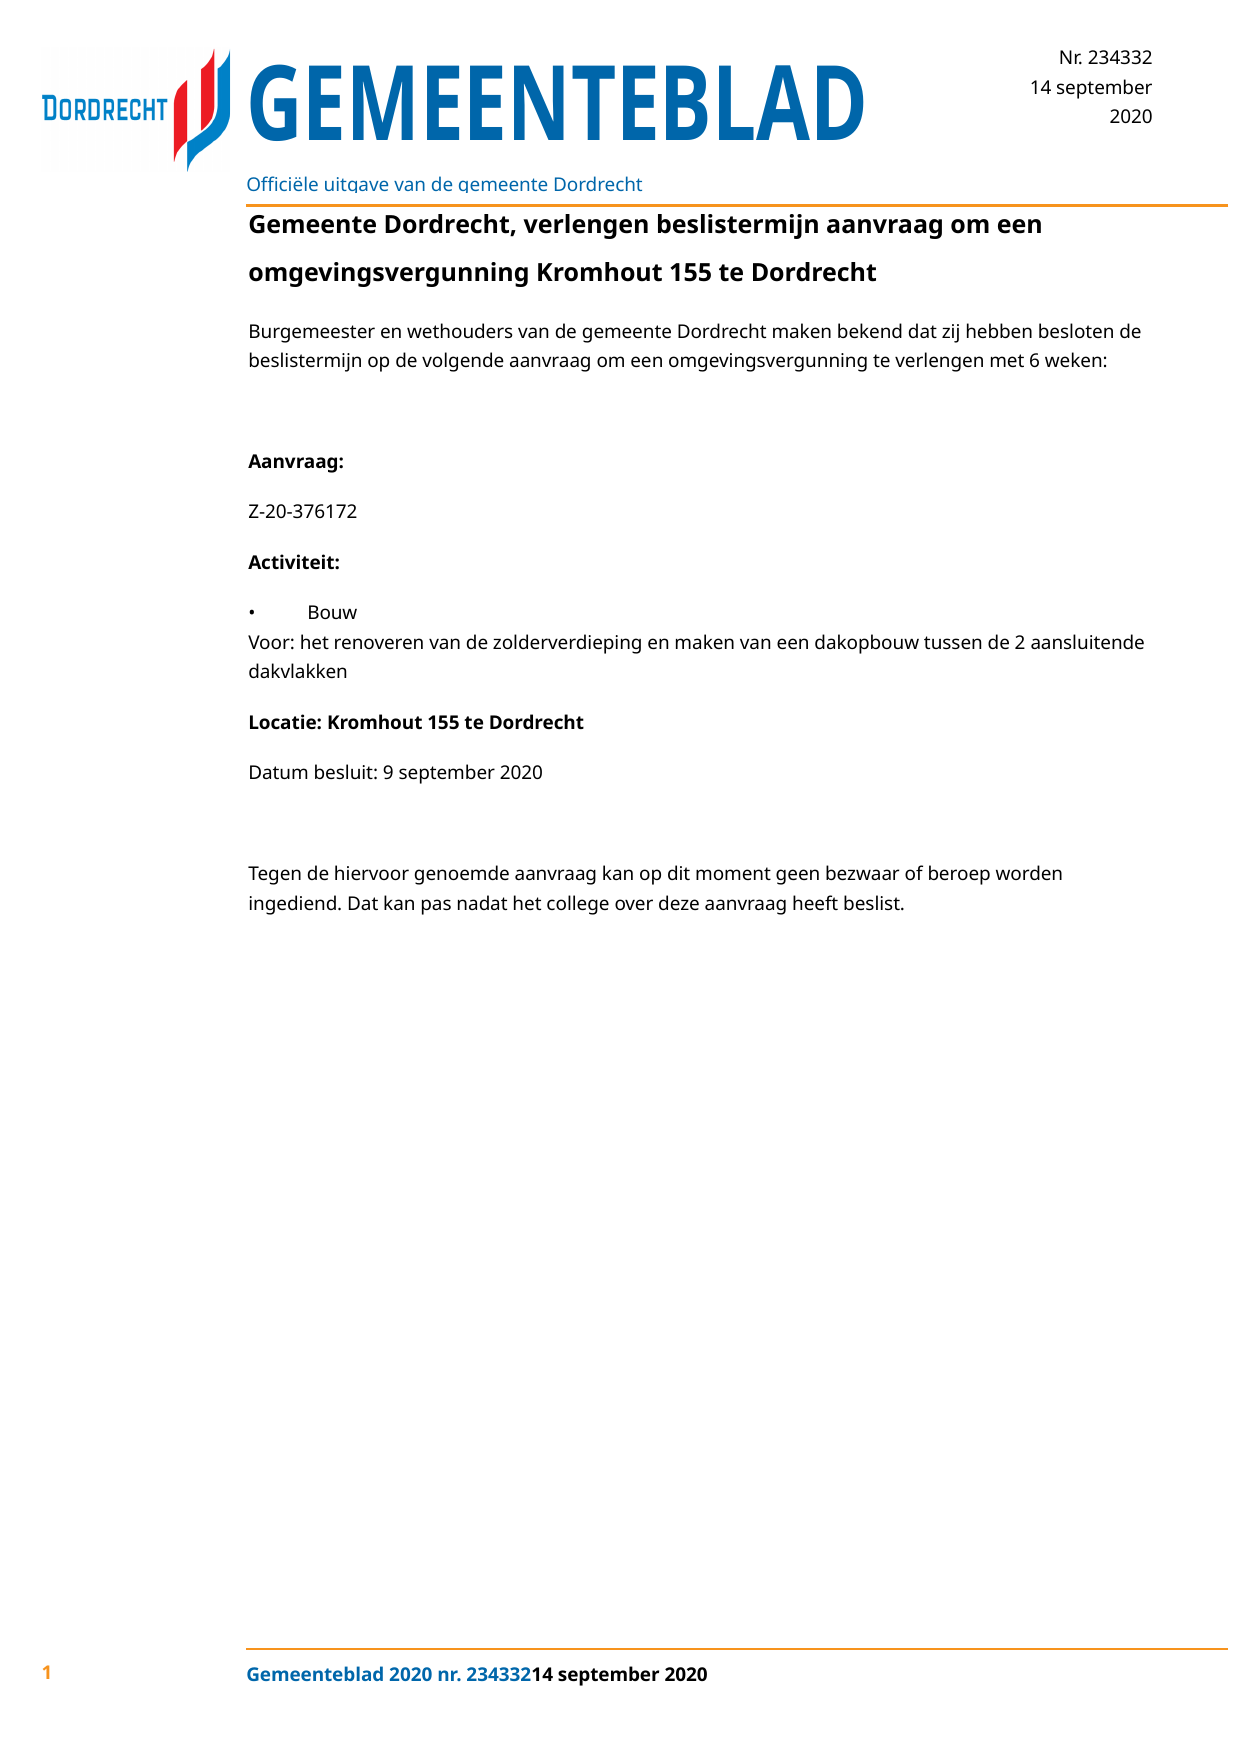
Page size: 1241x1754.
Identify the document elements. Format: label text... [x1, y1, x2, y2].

text Z-20-376172 [248, 499, 1152, 524]
text Aanvraag: [248, 448, 1152, 474]
text Gemeente Dordrecht, verlengen beslistermijn aanvraag om een omgevingsvergunning Kromhout 155 te Dordrecht [248, 207, 1152, 288]
list Bouw [248, 599, 1152, 625]
text Tegen de hiervoor genoemde aanvraag kan op dit moment geen bezwaar of beroep worden ingediend. Dat kan pas nadat het college over deze aanvraag heeft beslist. [248, 860, 1152, 916]
text Burgemeester en wethouders van de gemeente Dordrecht maken bekend dat zij hebben besloten de beslistermijn op de volgende aanvraag om een omgevingsvergunning te verlengen met 6 weken: [248, 318, 1152, 373]
text Voor: het renoveren van de zolderverdieping en maken van een dakopbouw tussen de 2 aansluitende dakvlakken [248, 629, 1152, 684]
text Activiteit: [248, 549, 1152, 575]
text Datum besluit: 9 september 2020 [248, 759, 1152, 785]
text Locatie: Kromhout 155 te Dordrecht [248, 709, 1152, 735]
picture [41, 47, 231, 172]
